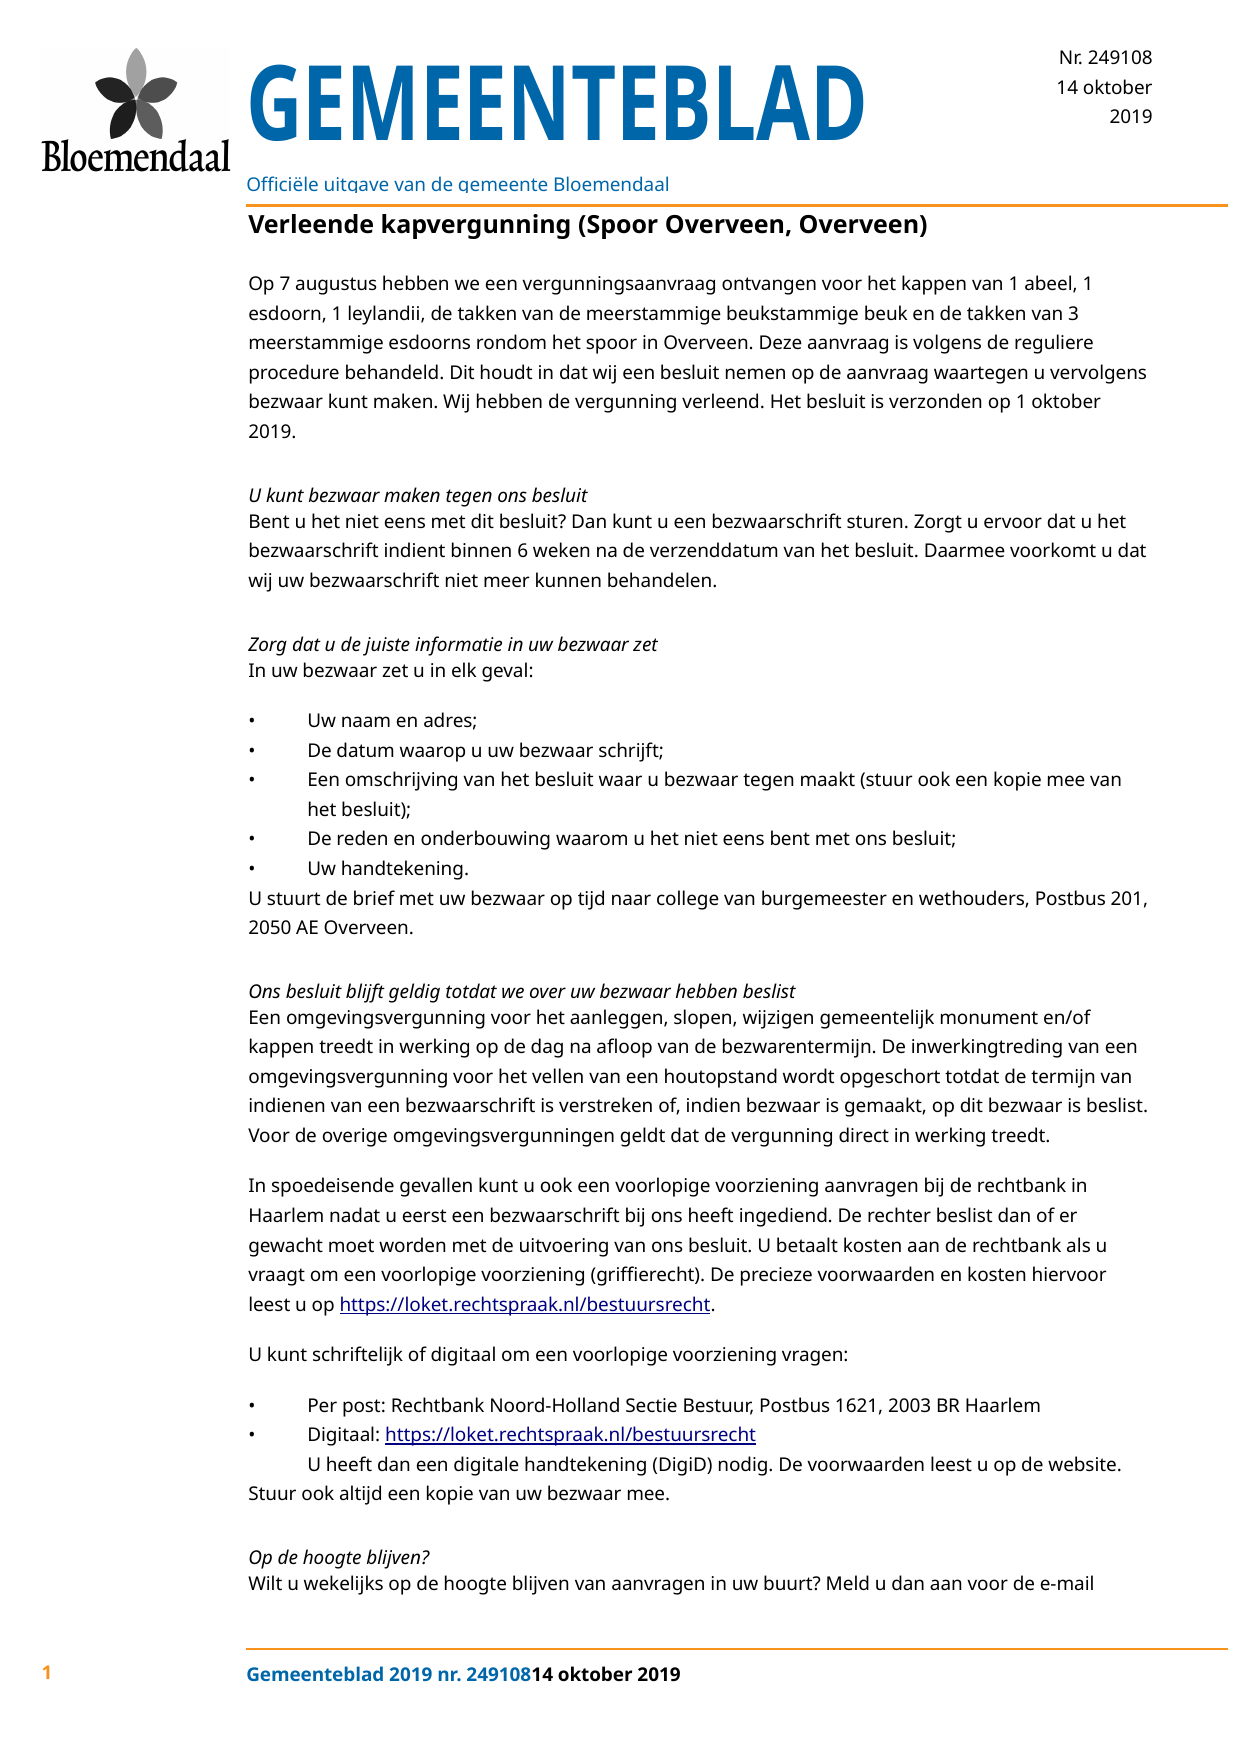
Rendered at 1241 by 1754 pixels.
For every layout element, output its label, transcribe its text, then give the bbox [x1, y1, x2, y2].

text Een omgevingsvergunning voor het aanleggen, slopen, wijzigen gemeentelijk monument en/of kappen treedt in werking op de dag na afloop van de bezwarentermijn. De inwerkingtreding van een omgevingsvergunning voor het vellen van een houtopstand wordt opgeschort totdat de termijn van indienen van een bezwaarschrift is verstreken of, indien bezwaar is gemaakt, op dit bezwaar is beslist. Voor de overige omgevingsvergunningen geldt dat de vergunning direct in werking treedt. [248, 1004, 1152, 1148]
text Zorg dat u de juiste informatie in uw bezwaar zet [248, 631, 1152, 657]
list Uw handtekening. [248, 855, 1152, 881]
list De reden en onderbouwing waarom u het niet eens bent met ons besluit; [248, 826, 1152, 851]
list Per post: Rechtbank Noord-Holland Sectie Bestuur, Postbus 1621, 2003 BR Haarlem [248, 1392, 1152, 1418]
text Op 7 augustus hebben we een vergunningsaanvraag ontvangen voor het kappen van 1 abeel, 1 esdoorn, 1 leylandii, de takken van de meerstammige beukstammige beuk en de takken van 3 meerstammige esdoorns rondom het spoor in Overveen. Deze aanvraag is volgens de reguliere procedure behandeld. Dit houdt in dat wij een besluit nemen op de aanvraag waartegen u vervolgens bezwaar kunt maken. Wij hebben de vergunning verleend. Het besluit is verzonden op 1 oktober 2019. [248, 270, 1152, 444]
text U kunt bezwaar maken tegen ons besluit [248, 482, 1152, 508]
text Bent u het niet eens met dit besluit? Dan kunt u een bezwaarschrift sturen. Zorgt u ervoor dat u het bezwaarschrift indient binnen 6 weken na de verzenddatum van het besluit. Daarmee voorkomt u dat wij uw bezwaarschrift niet meer kunnen behandelen. [248, 508, 1152, 593]
text In uw bezwaar zet u in elk geval: [248, 657, 1152, 682]
text Ons besluit blijft geldig totdat we over uw bezwaar hebben beslist [248, 978, 1152, 1004]
list Digitaal: https://loket.rechtspraak.nl/bestuursrecht [248, 1421, 1152, 1447]
list U heeft dan een digitale handtekening (DigiD) nodig. De voorwaarden leest u op de website. [248, 1451, 1152, 1477]
text U stuurt de brief met uw bezwaar op tijd naar college van burgemeester en wethouders, Postbus 201, 2050 AE Overveen. [248, 885, 1152, 940]
list De datum waarop u uw bezwaar schrijft; [248, 737, 1152, 762]
text In spoedeisende gevallen kunt u ook een voorlopige voorziening aanvragen bij de rechtbank in Haarlem nadat u eerst een bezwaarschrift bij ons heeft ingediend. De rechter beslist dan of er gewacht moet worden met de uitvoering van ons besluit. U betaalt kosten aan de rechtbank als u vraagt om een voorlopige voorziening (griffierecht). De precieze voorwaarden en kosten hiervoor leest u op https://loket.rechtspraak.nl/bestuursrecht. [248, 1173, 1152, 1317]
text U kunt schriftelijk of digitaal om een voorlopige voorziening vragen: [248, 1341, 1152, 1367]
list Een omschrijving van het besluit waar u bezwaar tegen maakt (stuur ook een kopie mee van het besluit); [248, 766, 1152, 822]
text Op de hoogte blijven? [248, 1544, 1152, 1570]
list Uw naam en adres; [248, 707, 1152, 733]
picture [41, 47, 231, 172]
text Verleende kapvergunning (Spoor Overveen, Overveen) [248, 207, 1152, 241]
text Stuur ook altijd een kopie van uw bezwaar mee. [248, 1481, 1152, 1506]
text Wilt u wekelijks op de hoogte blijven van aanvragen in uw buurt? Meld u dan aan voor de e-mail [248, 1570, 1152, 1596]
